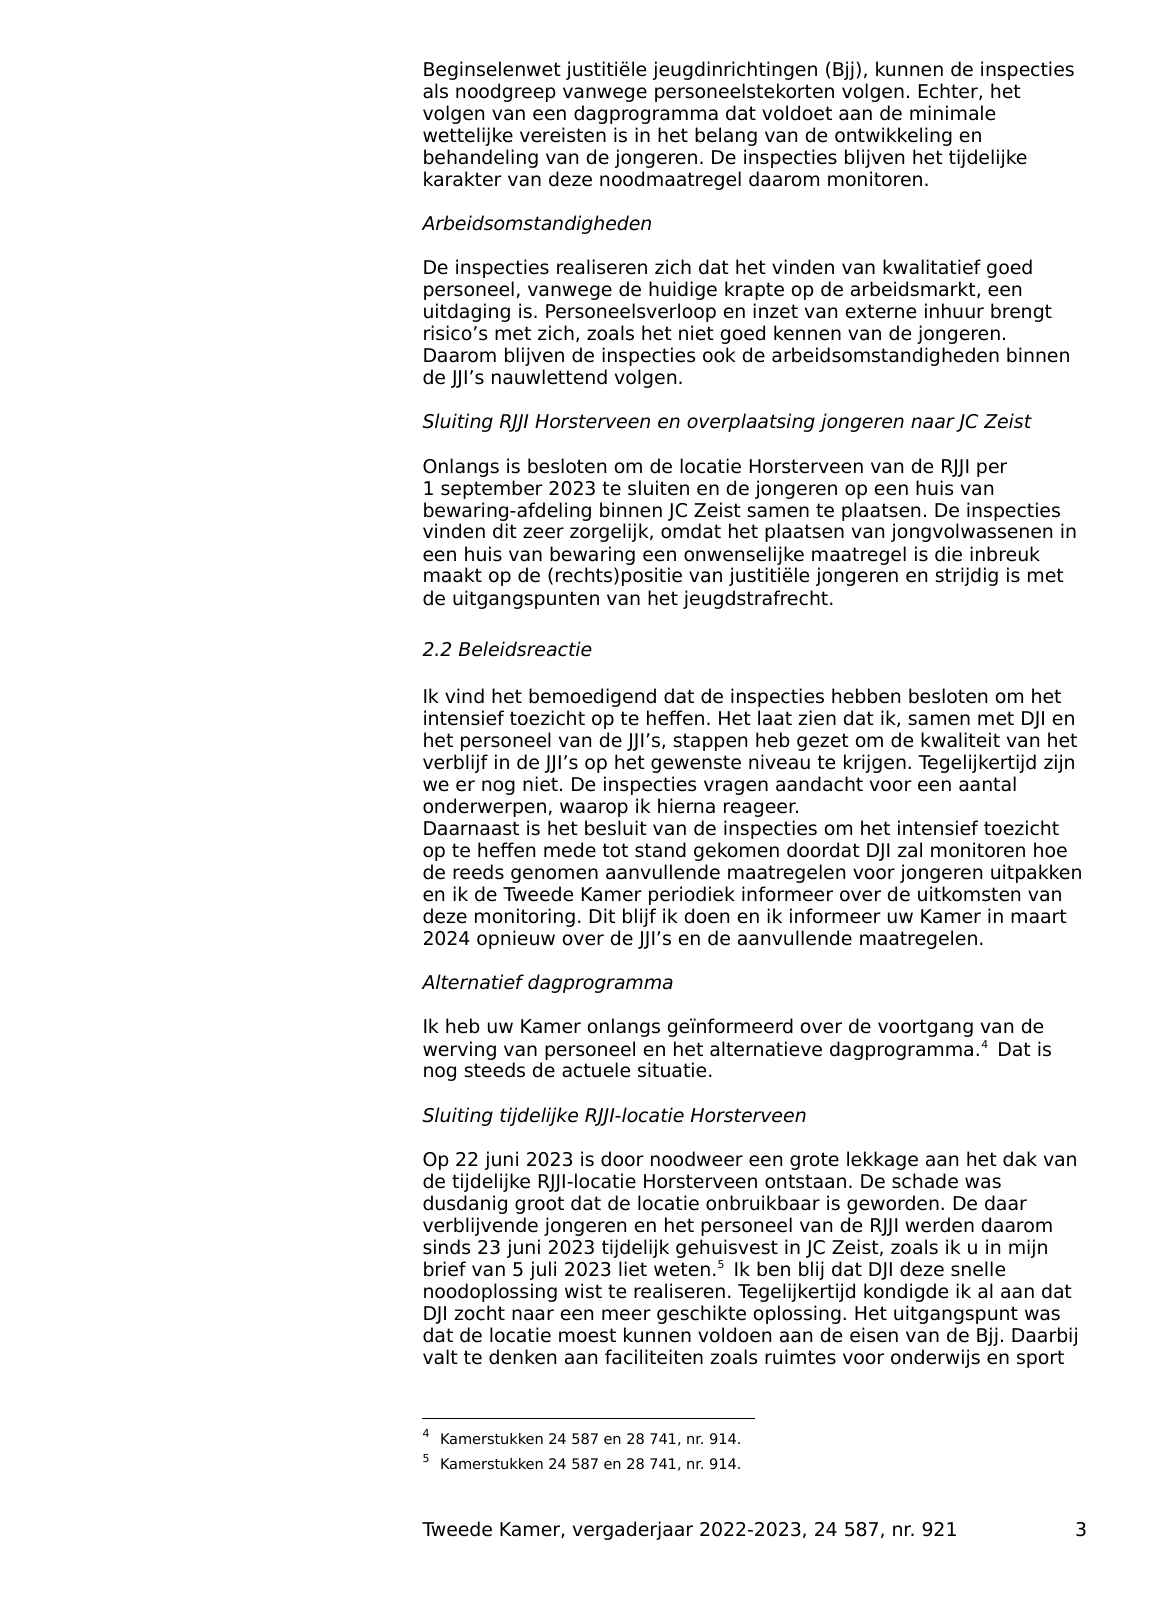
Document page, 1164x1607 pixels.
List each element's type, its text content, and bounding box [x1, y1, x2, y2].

subtitle 2.2 Beleidsreactie [422, 639, 1087, 661]
subtitle Arbeidsomstandigheden [422, 213, 1087, 235]
subtitle Sluiting tijdelijke RJJI-locatie Horsterveen [422, 1104, 1087, 1127]
text Daarnaast is het besluit van de inspecties om het intensief toezicht op te heffen mede tot stand gekomen doordat DJI zal monitoren hoe de reeds genomen aanvullende maatregelen voor jongeren uitpakken en ik de Tweede Kamer periodiek informeer over de uitkomsten van deze monitoring. Dit blijf ik doen en ik informeer uw Kamer in maart 2024 opnieuw over de JJI’s en de aanvullende maatregelen. [422, 818, 1087, 950]
text Onlangs is besloten om de locatie Horsterveen van de RJJI per 1 september 2023 te sluiten en de jongeren op een huis van bewaring-afdeling binnen JC Zeist samen te plaatsen. De inspecties vinden dit zeer zorgelijk, omdat het plaatsen van jongvolwassenen in een huis van bewaring een onwenselijke maatregel is die inbreuk maakt op de (rechts)positie van justitiële jongeren en strijdig is met de uitgangspunten van het jeugdstrafrecht. [422, 456, 1087, 609]
text Op 22 juni 2023 is door noodweer een grote lekkage aan het dak van de tijdelijke RJJI-locatie Horsterveen ontstaan. De schade was dusdanig groot dat de locatie onbruikbaar is geworden. De daar verblijvende jongeren en het personeel van de RJJI werden daarom sinds 23 juni 2023 tijdelijk gehuisvest in JC Zeist, zoals ik u in mijn brief van 5 juli 2023 liet weten. Ik ben blij dat DJI deze snelle noodoplossing wist te realiseren. Tegelijkertijd kondigde ik al aan dat DJI zocht naar een meer geschikte oplossing. Het uitgangspunt was dat de locatie moest kunnen voldoen aan de eisen van de Bjj. Daarbij valt te denken aan faciliteiten zoals ruimtes voor onderwijs en sport [422, 1149, 1087, 1368]
subtitle Sluiting RJJI Horsterveen en overplaatsing jongeren naar JC Zeist [422, 411, 1087, 433]
text Kamerstukken 24 587 en 28 741, nr. 914. [422, 1452, 1087, 1474]
text Ik vind het bemoedigend dat de inspecties hebben besloten om het intensief toezicht op te heffen. Het laat zien dat ik, samen met DJI en het personeel van de JJI’s, stappen heb gezet om de kwaliteit van het verblijf in de JJI’s op het gewenste niveau te krijgen. Tegelijkertijd zijn we er nog niet. De inspecties vragen aandacht voor een aantal onderwerpen, waarop ik hierna reageer. [422, 686, 1087, 818]
text Beginselenwet justitiële jeugdinrichtingen (Bjj), kunnen de inspecties als noodgreep vanwege personeelstekorten volgen. Echter, het volgen van een dagprogramma dat voldoet aan de minimale wettelijke vereisten is in het belang van de ontwikkeling en behandeling van de jongeren. De inspecties blijven het tijdelijke karakter van deze noodmaatregel daarom monitoren. [422, 59, 1087, 191]
text Ik heb uw Kamer onlangs geïnformeerd over de voortgang van de werving van personeel en het alternatieve dagprogramma. Dat is nog steeds de actuele situatie. [422, 1016, 1087, 1082]
text De inspecties realiseren zich dat het vinden van kwalitatief goed personeel, vanwege de huidige krapte op de arbeidsmarkt, een uitdaging is. Personeelsverloop en inzet van externe inhuur brengt risico’s met zich, zoals het niet goed kennen van de jongeren. Daarom blijven de inspecties ook de arbeidsomstandigheden binnen de JJI’s nauwlettend volgen. [422, 257, 1087, 389]
text Kamerstukken 24 587 en 28 741, nr. 914. [422, 1427, 1087, 1449]
subtitle Alternatief dagprogramma [422, 972, 1087, 994]
